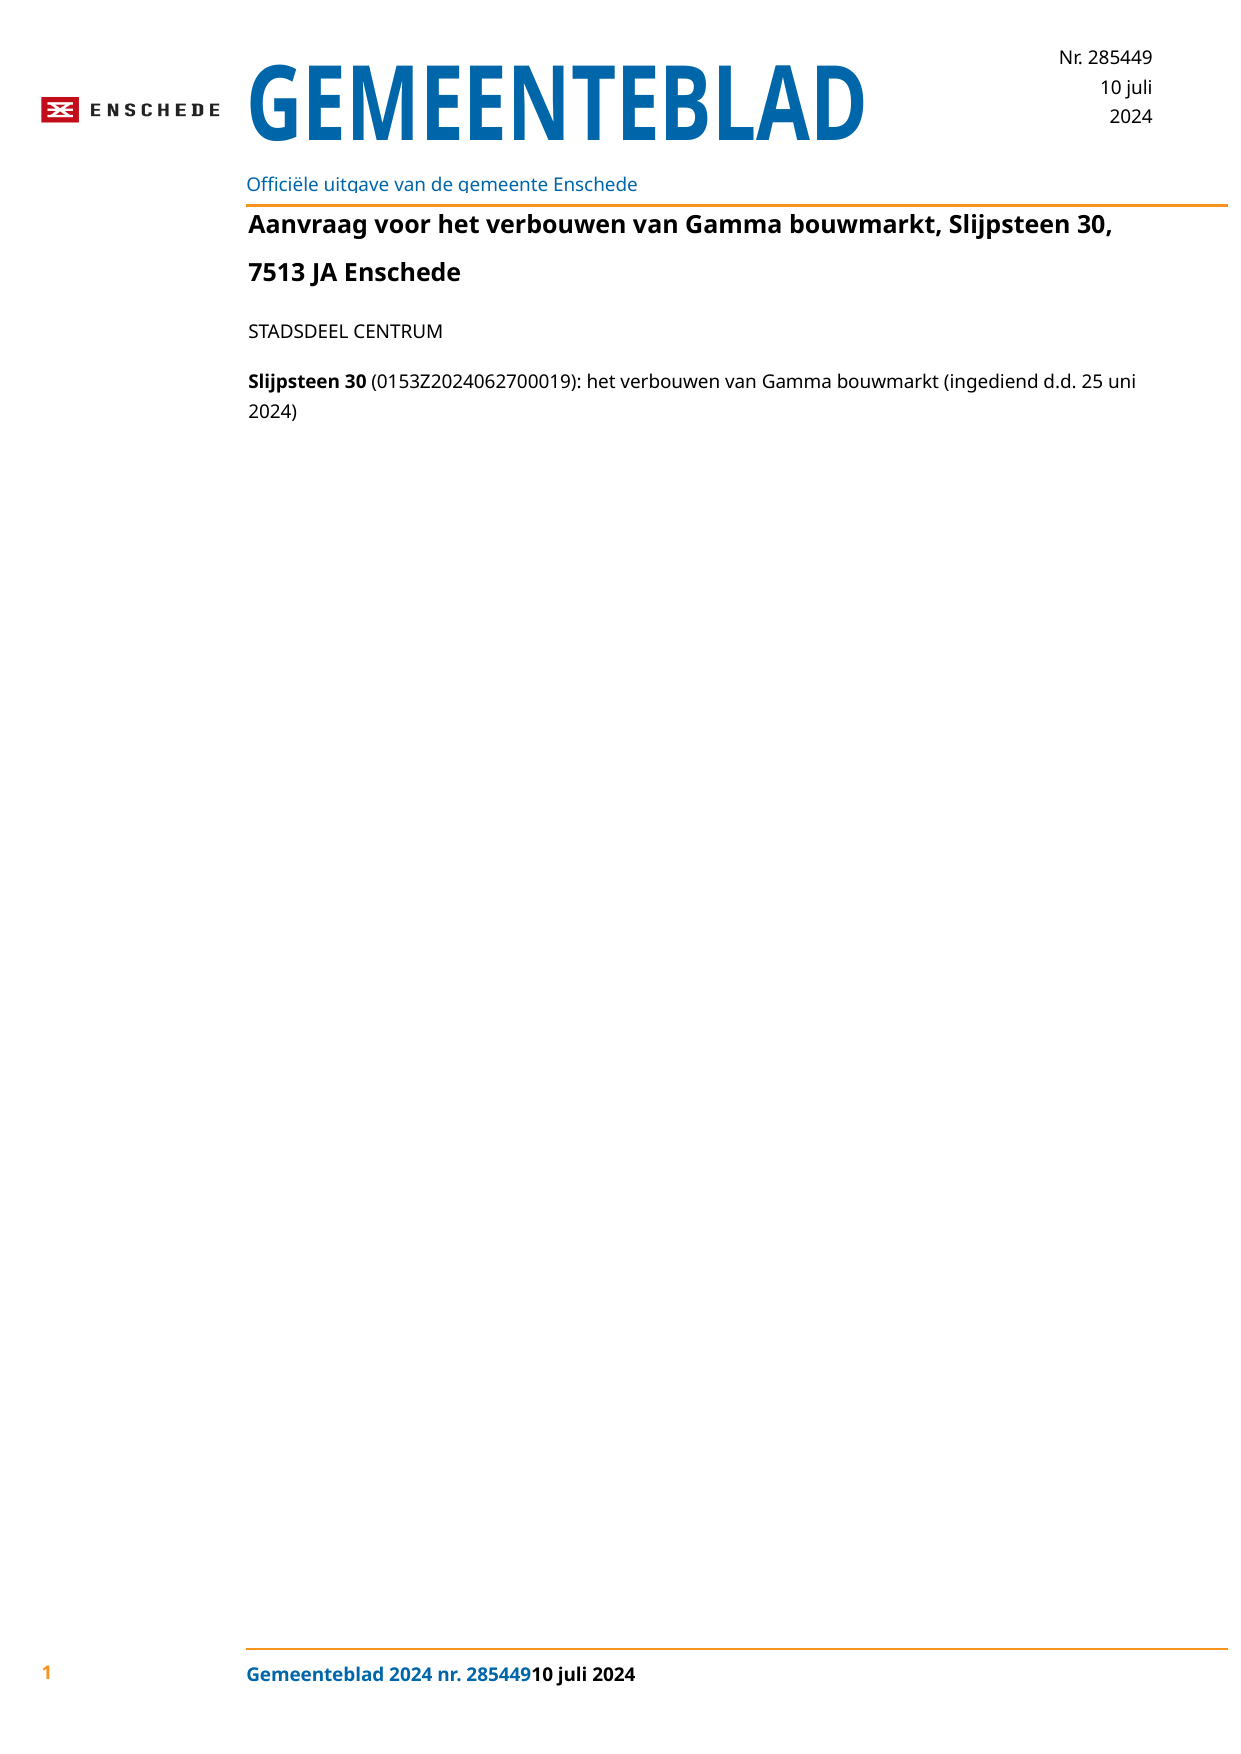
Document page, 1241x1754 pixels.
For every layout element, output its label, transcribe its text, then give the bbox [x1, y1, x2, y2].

text Aanvraag voor het verbouwen van Gamma bouwmarkt, Slijpsteen 30, 7513 JA Enschede [248, 207, 1152, 288]
text STADSDEEL CENTRUM [248, 318, 1152, 344]
picture [41, 47, 231, 172]
text Slijpsteen 30 (0153Z2024062700019): het verbouwen van Gamma bouwmarkt (ingediend d.d. 25 uni 2024) [248, 368, 1152, 424]
